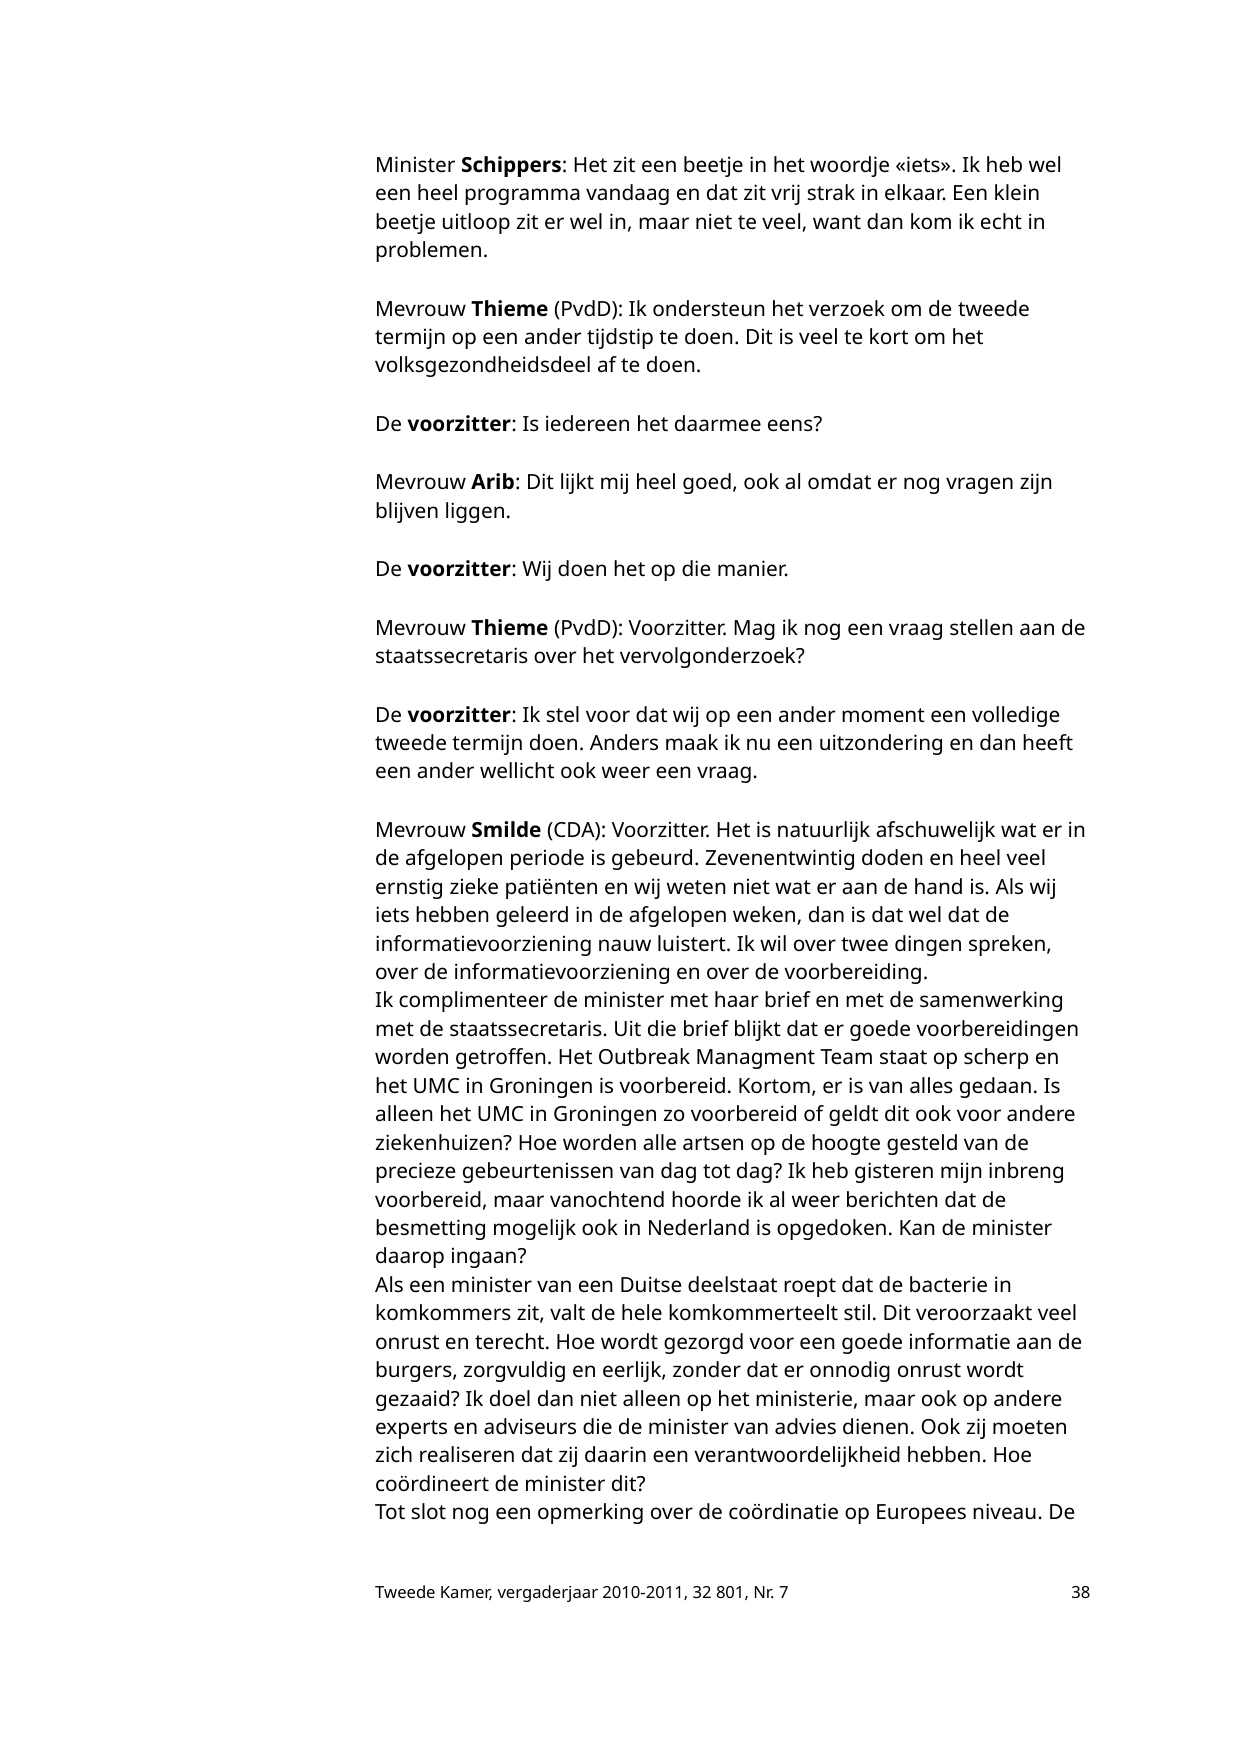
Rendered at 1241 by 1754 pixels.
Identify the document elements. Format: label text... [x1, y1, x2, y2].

text Mevrouw Thieme (PvdD): Voorzitter. Mag ik nog een vraag stellen aan de staatssecretaris over het vervolgonderzoek? [375, 613, 1090, 670]
text Ik complimenteer de minister met haar brief en met de samenwerking met de staatssecretaris. Uit die brief blijkt dat er goede voorbereidingen worden getroffen. Het Outbreak Managment Team staat op scherp en het UMC in Groningen is voorbereid. Kortom, er is van alles gedaan. Is alleen het UMC in Groningen zo voorbereid of geldt dit ook voor andere ziekenhuizen? Hoe worden alle artsen op de hoogte gesteld van de precieze gebeurtenissen van dag tot dag? Ik heb gisteren mijn inbreng voorbereid, maar vanochtend hoorde ik al weer berichten dat de besmetting mogelijk ook in Nederland is opgedoken. Kan de minister daarop ingaan? [375, 986, 1090, 1270]
text Als een minister van een Duitse deelstaat roept dat de bacterie in komkommers zit, valt de hele komkommerteelt stil. Dit veroorzaakt veel onrust en terecht. Hoe wordt gezorgd voor een goede informatie aan de burgers, zorgvuldig en eerlijk, zonder dat er onnodig onrust wordt gezaaid? Ik doel dan niet alleen op het ministerie, maar ook op andere experts en adviseurs die de minister van advies dienen. Ook zij moeten zich realiseren dat zij daarin een verantwoordelijkheid hebben. Hoe coördineert de minister dit? [375, 1270, 1090, 1497]
text De voorzitter: Ik stel voor dat wij op een ander moment een volledige tweede termijn doen. Anders maak ik nu een uitzondering en dan heeft een ander wellicht ook weer een vraag. [375, 700, 1090, 785]
text Mevrouw Arib: Dit lijkt mij heel goed, ook al omdat er nog vragen zijn blijven liggen. [375, 467, 1090, 524]
text De voorzitter: Wij doen het op die manier. [375, 554, 1090, 583]
text Mevrouw Smilde (CDA): Voorzitter. Het is natuurlijk afschuwelijk wat er in de afgelopen periode is gebeurd. Zevenentwintig doden en heel veel ernstig zieke patiënten en wij weten niet wat er aan de hand is. Als wij iets hebben geleerd in de afgelopen weken, dan is dat wel dat de informatievoorziening nauw luistert. Ik wil over twee dingen spreken, over de informatievoorziening en over de voorbereiding. [375, 815, 1090, 986]
text Minister Schippers: Het zit een beetje in het woordje «iets». Ik heb wel een heel programma vandaag en dat zit vrij strak in elkaar. Een klein beetje uitloop zit er wel in, maar niet te veel, want dan kom ik echt in problemen. [375, 150, 1090, 264]
text Mevrouw Thieme (PvdD): Ik ondersteun het verzoek om de tweede termijn op een ander tijdstip te doen. Dit is veel te kort om het volksgezondheidsdeel af te doen. [375, 294, 1090, 379]
text De voorzitter: Is iedereen het daarmee eens? [375, 409, 1090, 437]
text Tot slot nog een opmerking over de coördinatie op Europees niveau. De [375, 1497, 1090, 1526]
